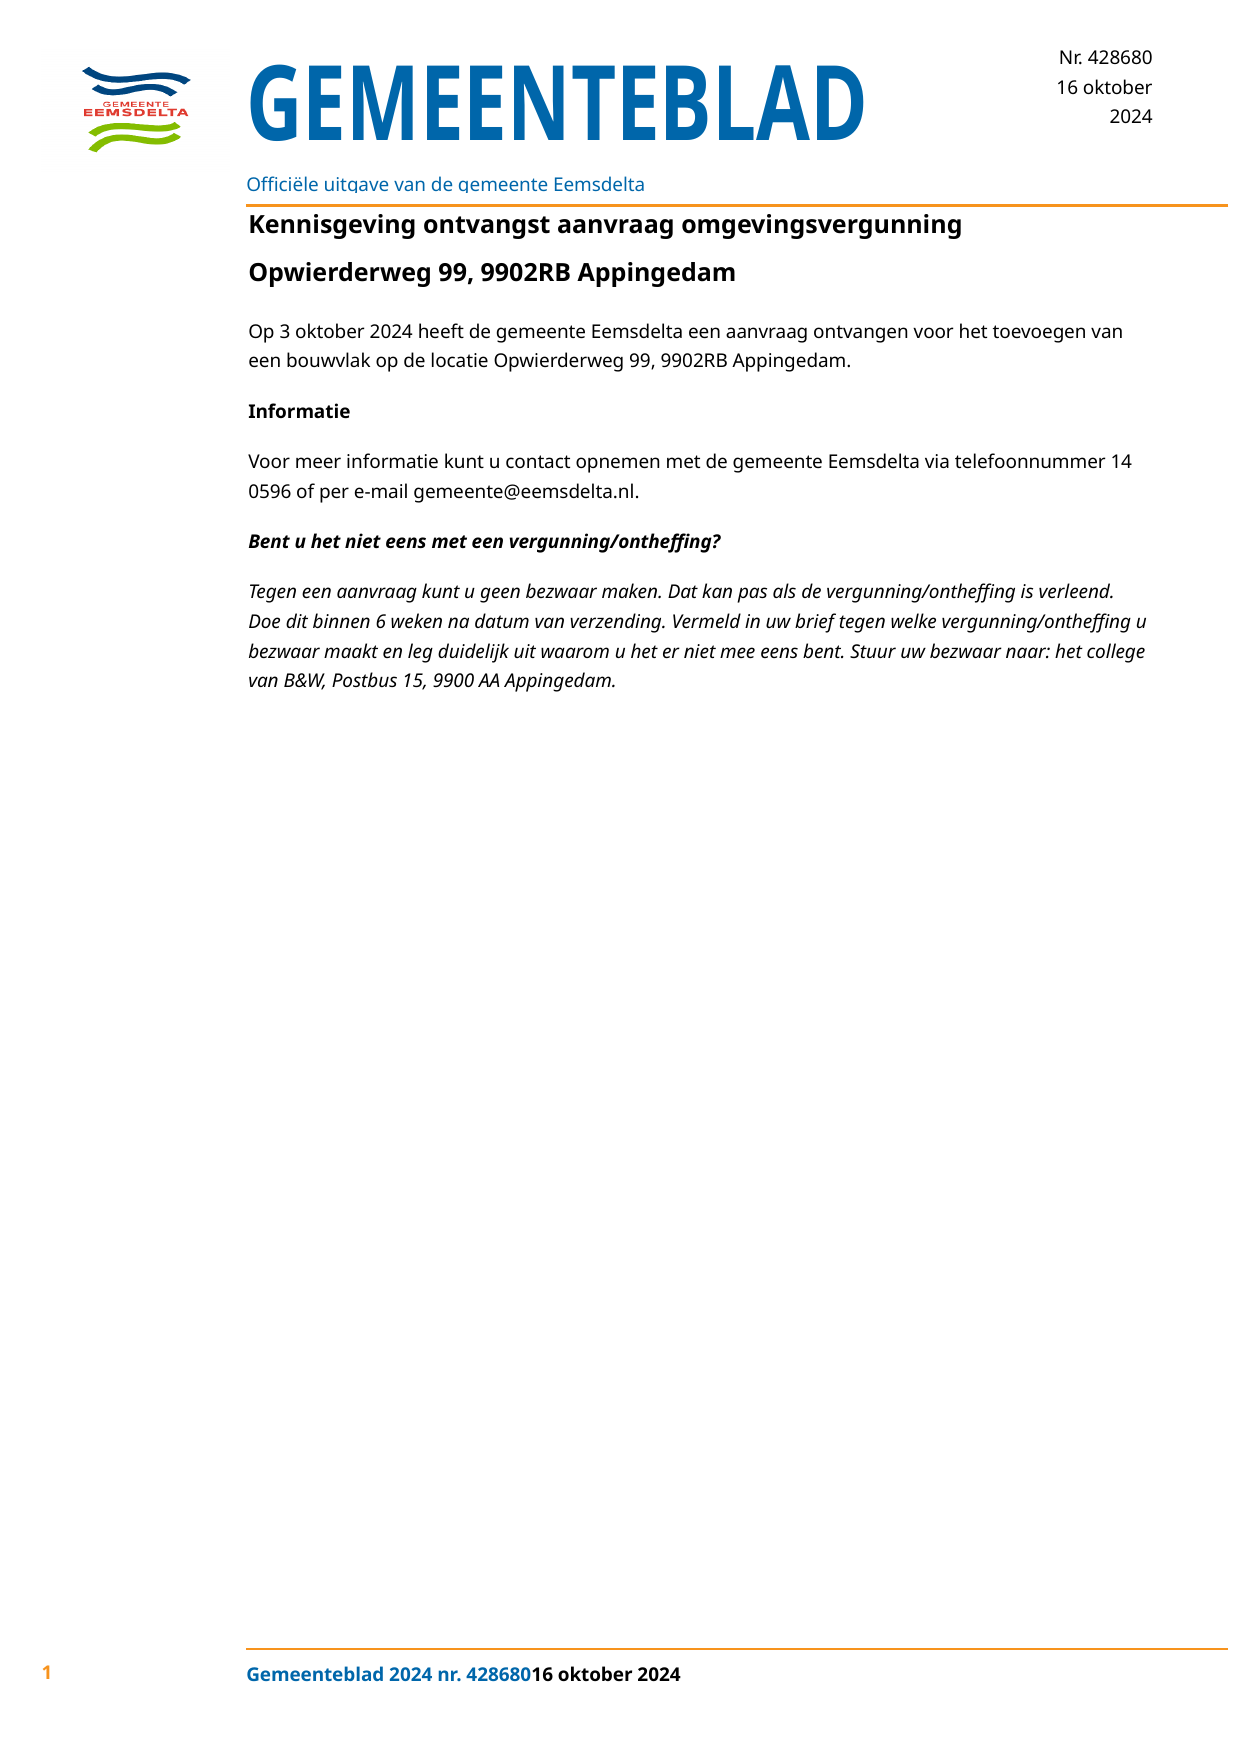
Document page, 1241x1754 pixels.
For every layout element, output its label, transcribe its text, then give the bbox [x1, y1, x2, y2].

text Bent u het niet eens met een vergunning/ontheffing? [248, 528, 1152, 554]
text Tegen een aanvraag kunt u geen bezwaar maken. Dat kan pas als de vergunning/ontheffing is verleend. Doe dit binnen 6 weken na datum van verzending. Vermeld in uw brief tegen welke vergunning/ontheffing u bezwaar maakt en leg duidelijk uit waarom u het er niet mee eens bent. Stuur uw bezwaar naar: het college van B&W, Postbus 15, 9900 AA Appingedam. [248, 579, 1152, 693]
text Informatie [248, 398, 1152, 424]
picture [41, 47, 231, 172]
text Voor meer informatie kunt u contact opnemen met de gemeente Eemsdelta via telefoonnummer 14 0596 of per e-mail gemeente@eemsdelta.nl. [248, 448, 1152, 504]
text Kennisgeving ontvangst aanvraag omgevingsvergunning Opwierderweg 99, 9902RB Appingedam [248, 207, 1152, 288]
text Op 3 oktober 2024 heeft de gemeente Eemsdelta een aanvraag ontvangen voor het toevoegen van een bouwvlak op de locatie Opwierderweg 99, 9902RB Appingedam. [248, 318, 1152, 373]
